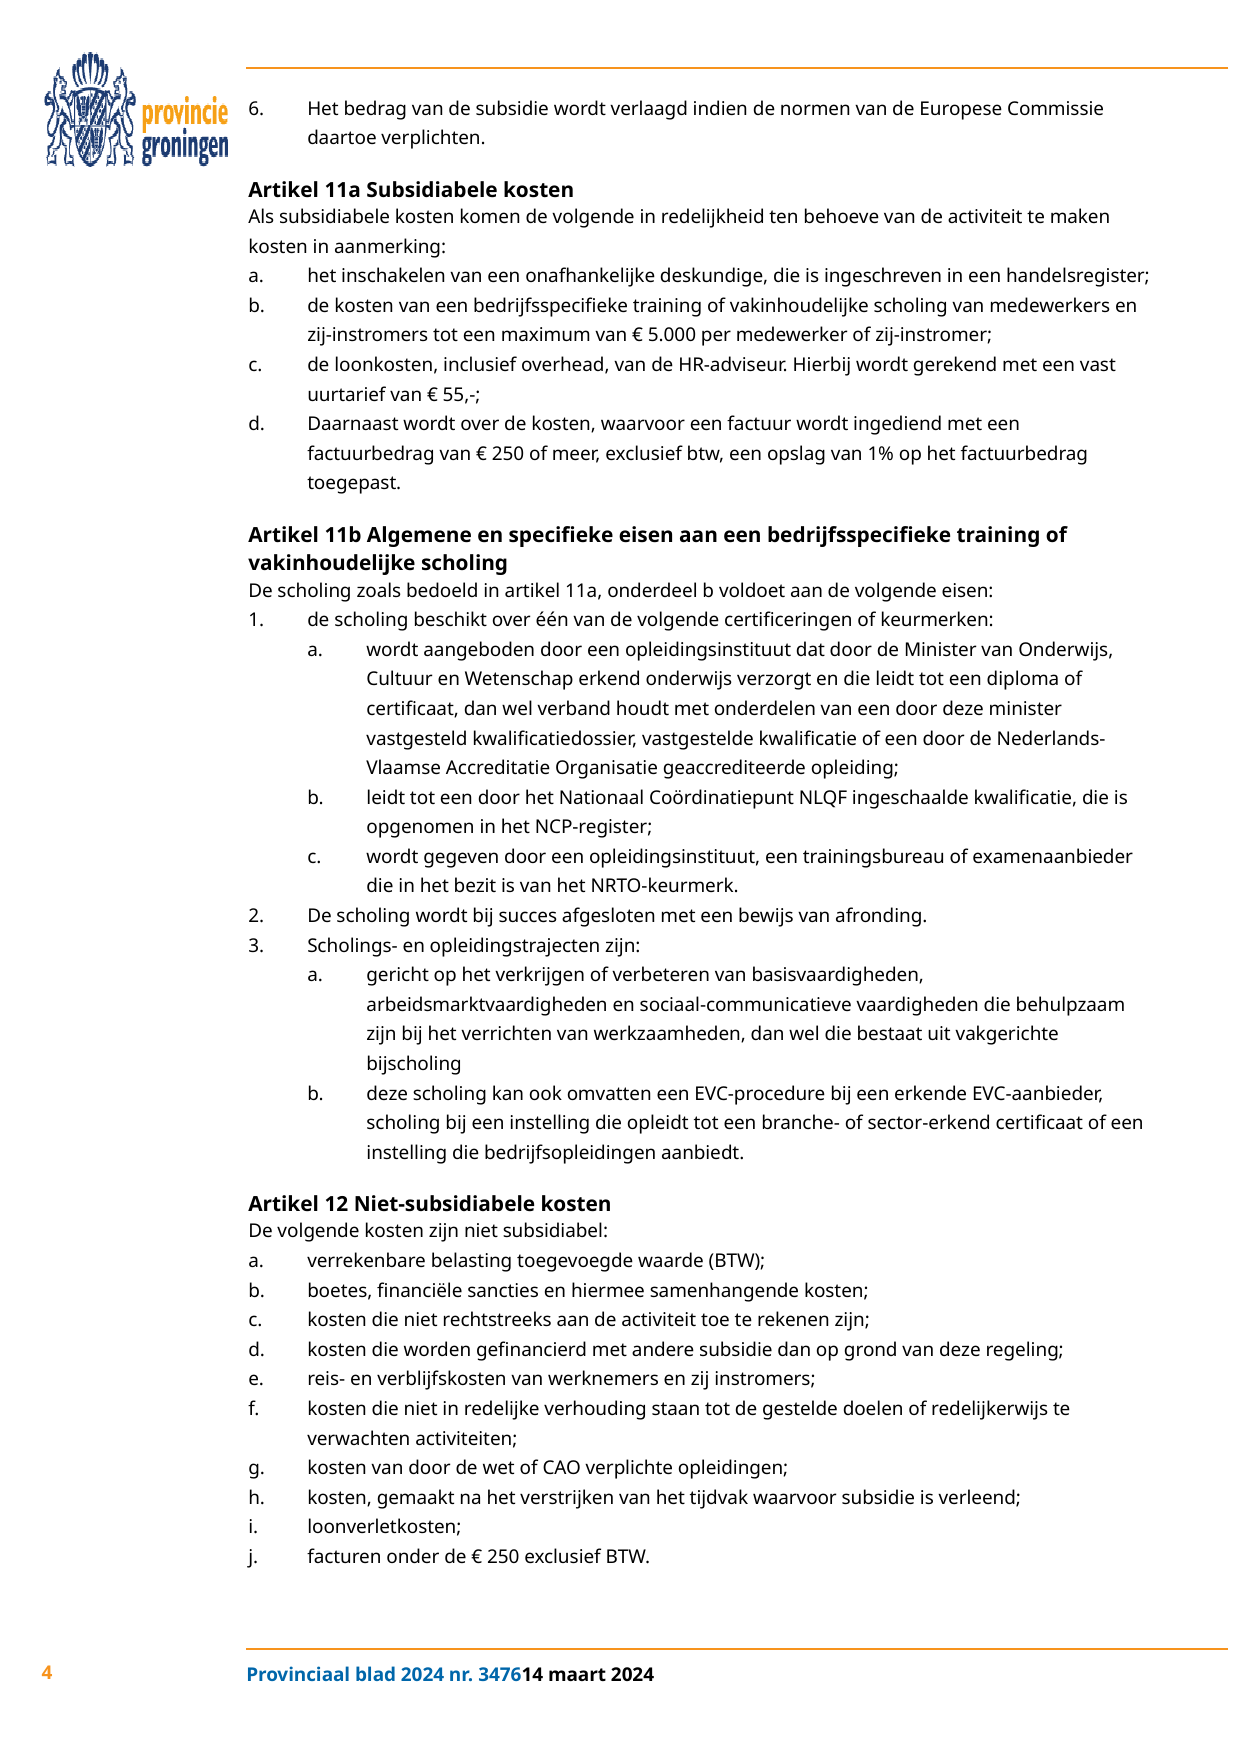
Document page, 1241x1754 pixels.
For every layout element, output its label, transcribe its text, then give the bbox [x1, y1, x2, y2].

text De scholing zoals bedoeld in artikel 11a, onderdeel b voldoet aan de volgende eisen: [248, 577, 1152, 602]
list de loonkosten, inclusief overhead, van de HR-adviseur. Hierbij wordt gerekend met een vast uurtarief van € 55,-; [248, 351, 1152, 406]
list gericht op het verkrijgen of verbeteren van basisvaardigheden, arbeidsmarktvaardigheden en sociaal-communicatieve vaardigheden die behulpzaam zijn bij het verrichten van werkzaamheden, dan wel die bestaat uit vakgerichte bijscholing [307, 961, 1152, 1076]
text Artikel 11b Algemene en specifieke eisen aan een bedrijfsspecifieke training of vakinhoudelijke scholing [248, 520, 1152, 577]
text Artikel 11a Subsidiabele kosten [248, 175, 1152, 203]
picture [41, 47, 231, 172]
list loonverletkosten; [248, 1513, 1152, 1539]
list facturen onder de € 250 exclusief BTW. [248, 1543, 1152, 1569]
list verrekenbare belasting toegevoegde waarde (BTW); [248, 1247, 1152, 1273]
list het inschakelen van een onafhankelijke deskundige, die is ingeschreven in een handelsregister; [248, 262, 1152, 288]
list kosten die worden gefinancierd met andere subsidie dan op grond van deze regeling; [248, 1336, 1152, 1362]
list Het bedrag van de subsidie wordt verlaagd indien de normen van de Europese Commissie daartoe verplichten. [248, 95, 1152, 150]
text Als subsidiabele kosten komen de volgende in redelijkheid ten behoeve van de activiteit te maken kosten in aanmerking: [248, 203, 1152, 258]
list de kosten van een bedrijfsspecifieke training of vakinhoudelijke scholing van medewerkers en zij-instromers tot een maximum van € 5.000 per medewerker of zij-instromer; [248, 292, 1152, 347]
list Scholings- en opleidingstrajecten zijn: [248, 932, 1152, 957]
list wordt aangeboden door een opleidingsinstituut dat door de Minister van Onderwijs, Cultuur en Wetenschap erkend onderwijs verzorgt en die leidt tot een diploma of certificaat, dan wel verband houdt met onderdelen van een door deze minister vastgesteld kwalificatiedossier, vastgestelde kwalificatie of een door de Nederlands-Vlaamse Accreditatie Organisatie geaccrediteerde opleiding; [307, 636, 1152, 780]
list boetes, financiële sancties en hiermee samenhangende kosten; [248, 1277, 1152, 1303]
list wordt gegeven door een opleidingsinstituut, een trainingsbureau of examenaanbieder die in het bezit is van het NRTO-keurmerk. [307, 843, 1152, 898]
list kosten die niet rechtstreeks aan de activiteit toe te rekenen zijn; [248, 1306, 1152, 1332]
text De volgende kosten zijn niet subsidiabel: [248, 1218, 1152, 1243]
list deze scholing kan ook omvatten een EVC-procedure bij een erkende EVC-aanbieder, scholing bij een instelling die opleidt tot een branche- of sector-erkend certificaat of een instelling die bedrijfsopleidingen aanbiedt. [307, 1080, 1152, 1164]
text Artikel 12 Niet-subsidiabele kosten [248, 1189, 1152, 1218]
list Daarnaast wordt over de kosten, waarvoor een factuur wordt ingediend met een factuurbedrag van € 250 of meer, exclusief btw, een opslag van 1% op het factuurbedrag toegepast. [248, 410, 1152, 495]
list kosten, gemaakt na het verstrijken van het tijdvak waarvoor subsidie is verleend; [248, 1484, 1152, 1510]
list de scholing beschikt over één van de volgende certificeringen of keurmerken: [248, 606, 1152, 632]
list kosten die niet in redelijke verhouding staan tot de gestelde doelen of redelijkerwijs te verwachten activiteiten; [248, 1395, 1152, 1451]
list leidt tot een door het Nationaal Coördinatiepunt NLQF ingeschaalde kwalificatie, die is opgenomen in het NCP-register; [307, 784, 1152, 839]
list kosten van door de wet of CAO verplichte opleidingen; [248, 1454, 1152, 1480]
list De scholing wordt bij succes afgesloten met een bewijs van afronding. [248, 902, 1152, 928]
list reis- en verblijfskosten van werknemers en zij instromers; [248, 1366, 1152, 1391]
